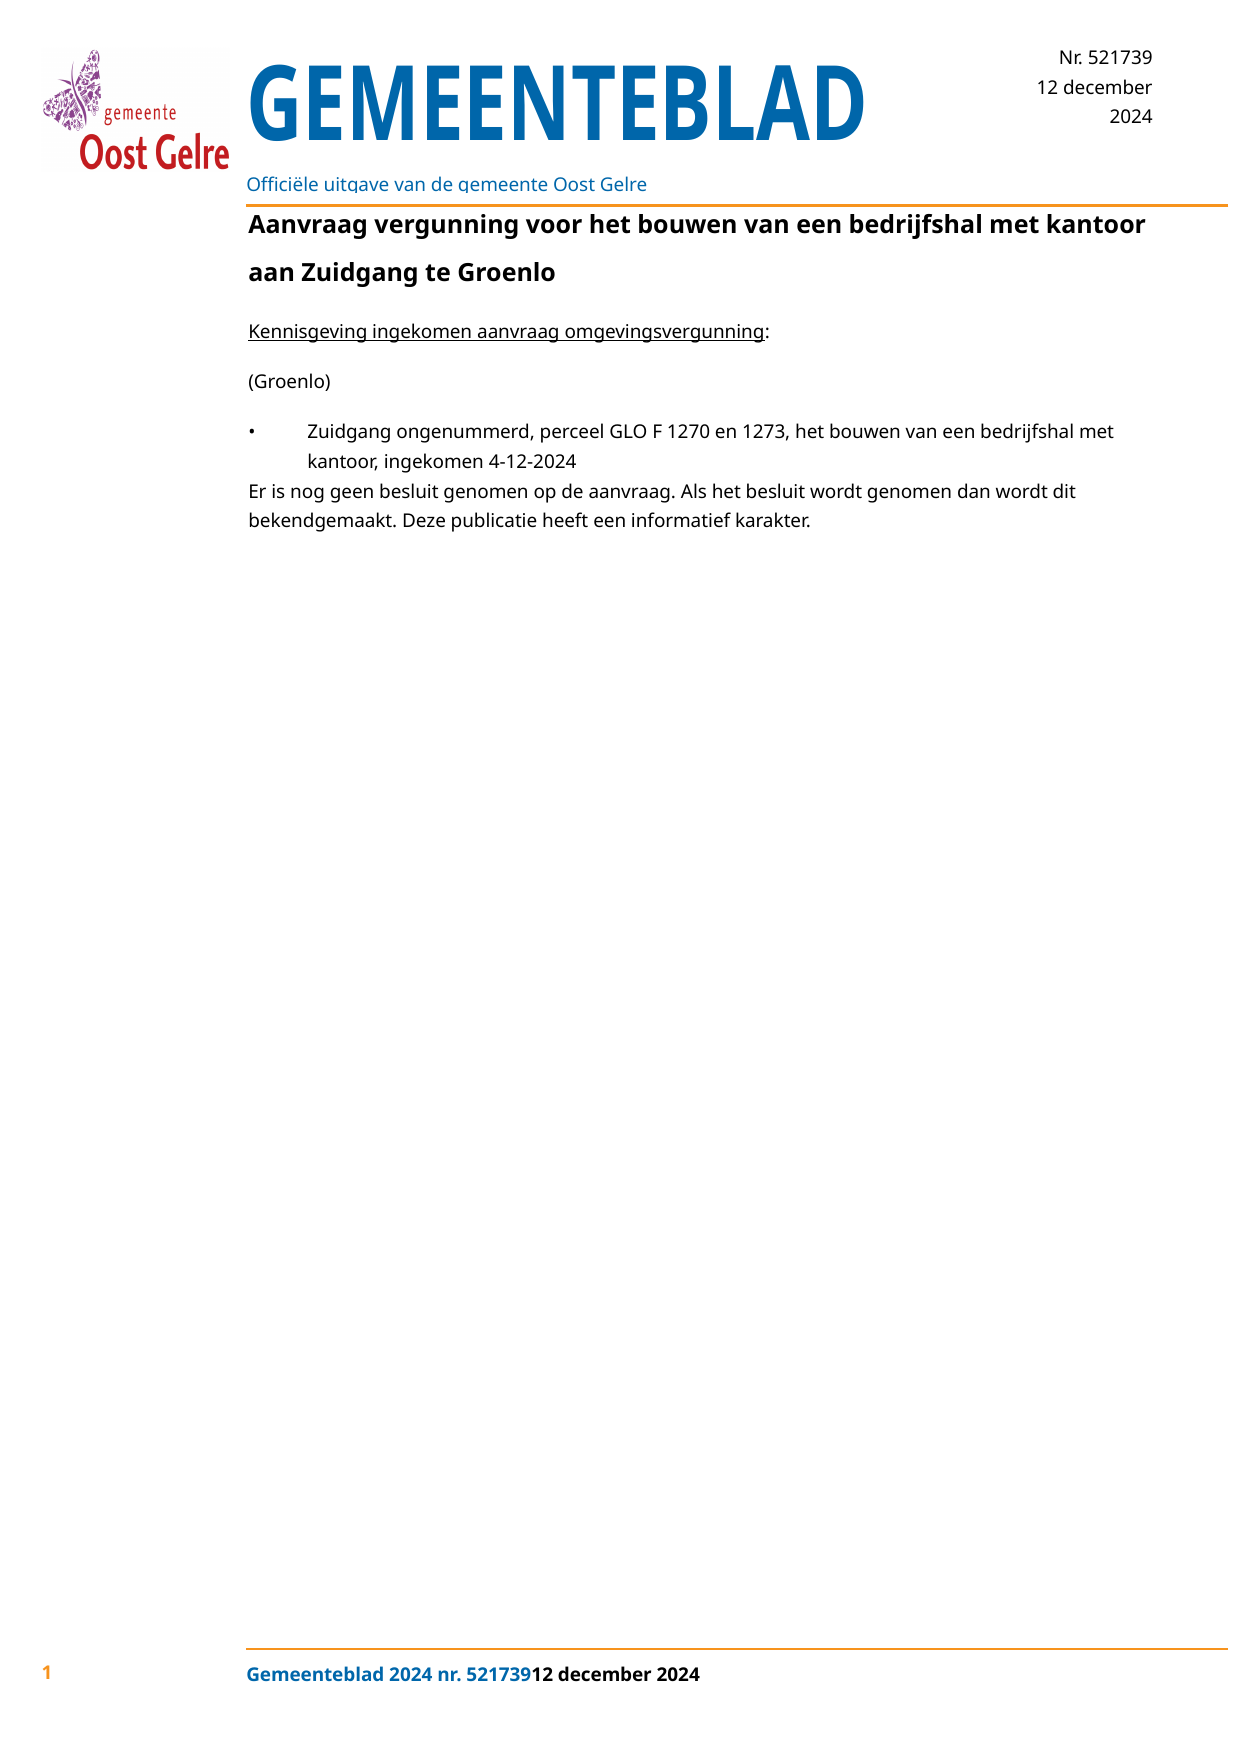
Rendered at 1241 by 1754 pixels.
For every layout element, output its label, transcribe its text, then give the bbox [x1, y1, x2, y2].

text (Groenlo) [248, 368, 1152, 394]
text Kennisgeving ingekomen aanvraag omgevingsvergunning: [248, 318, 1152, 344]
text Aanvraag vergunning voor het bouwen van een bedrijfshal met kantoor aan Zuidgang te Groenlo [248, 207, 1152, 288]
picture [41, 47, 231, 172]
text Er is nog geen besluit genomen op de aanvraag. Als het besluit wordt genomen dan wordt dit bekendgemaakt. Deze publicatie heeft een informatief karakter. [248, 478, 1152, 533]
list Zuidgang ongenummerd, perceel GLO F 1270 en 1273, het bouwen van een bedrijfshal met kantoor, ingekomen 4-12-2024 [248, 419, 1152, 474]
